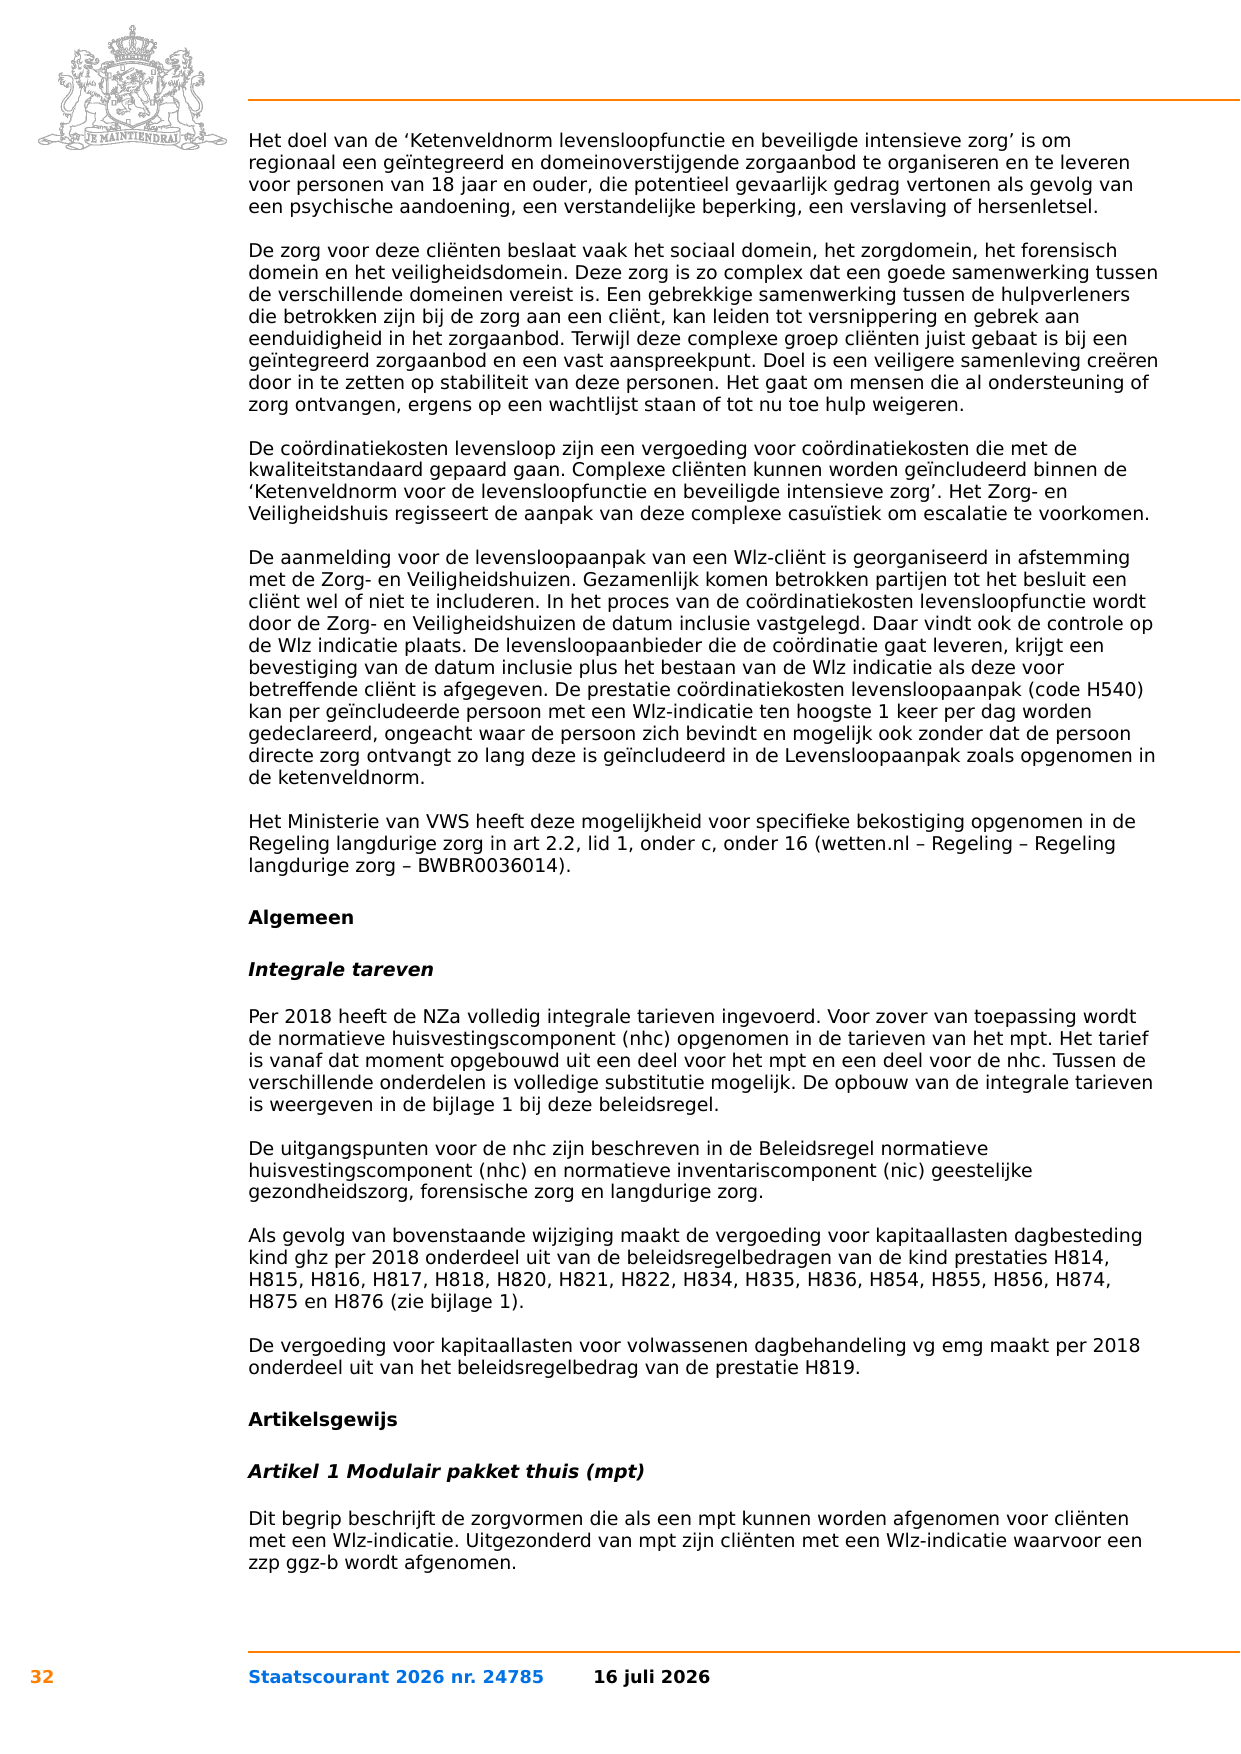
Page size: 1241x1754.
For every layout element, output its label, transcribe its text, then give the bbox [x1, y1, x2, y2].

subtitle Algemeen [248, 907, 1163, 929]
text De coördinatiekosten levensloop zijn een vergoeding voor coördinatiekosten die met de kwaliteitstandaard gepaard gaan. Complexe cliënten kunnen worden geïncludeerd binnen de ‘Ketenveldnorm voor de levensloopfunctie en beveiligde intensieve zorg’. Het Zorg- en Veiligheidshuis regisseert de aanpak van deze complexe casuïstiek om escalatie te voorkomen. [248, 437, 1163, 525]
text De zorg voor deze cliënten beslaat vaak het sociaal domein, het zorgdomein, het forensisch domein en het veiligheidsdomein. Deze zorg is zo complex dat een goede samenwerking tussen de verschillende domeinen vereist is. Een gebrekkige samenwerking tussen de hulpverleners die betrokken zijn bij de zorg aan een cliënt, kan leiden tot versnippering en gebrek aan eenduidigheid in het zorgaanbod. Terwijl deze complexe groep cliënten juist gebaat is bij een geïntegreerd zorgaanbod en een vast aanspreekpunt. Doel is een veiligere samenleving creëren door in te zetten op stabiliteit van deze personen. Het gaat om mensen die al ondersteuning of zorg ontvangen, ergens op een wachtlijst staan of tot nu toe hulp weigeren. [248, 240, 1163, 416]
text Dit begrip beschrijft de zorgvormen die als een mpt kunnen worden afgenomen voor cliënten met een Wlz-indicatie. Uitgezonderd van mpt zijn cliënten met een Wlz-indicatie waarvoor een zzp ggz-b wordt afgenomen. [248, 1508, 1163, 1574]
subtitle Integrale tareven [248, 959, 1163, 981]
text Als gevolg van bovenstaande wijziging maakt de vergoeding voor kapitaallasten dagbesteding kind ghz per 2018 onderdeel uit van de beleidsregelbedragen van de kind prestaties H814, H815, H816, H817, H818, H820, H821, H822, H834, H835, H836, H854, H855, H856, H874, H875 en H876 (zie bijlage 1). [248, 1225, 1163, 1313]
picture [38, 25, 227, 150]
subtitle Artikelsgewijs [248, 1409, 1163, 1431]
text De uitgangspunten voor de nhc zijn beschreven in de Beleidsregel normatieve huisvestingscomponent (nhc) en normatieve inventariscomponent (nic) geestelijke gezondheidszorg, forensische zorg en langdurige zorg. [248, 1137, 1163, 1203]
text Het doel van de ‘Ketenveldnorm levensloopfunctie en beveiligde intensieve zorg’ is om regionaal een geïntegreerd en domeinoverstijgende zorgaanbod te organiseren en te leveren voor personen van 18 jaar en ouder, die potentieel gevaarlijk gedrag vertonen als gevolg van een psychische aandoening, een verstandelijke beperking, een verslaving of hersenletsel. [248, 130, 1163, 218]
text De aanmelding voor de levensloopaanpak van een Wlz-cliënt is georganiseerd in afstemming met de Zorg- en Veiligheidshuizen. Gezamenlijk komen betrokken partijen tot het besluit een cliënt wel of niet te includeren. In het proces van de coördinatiekosten levensloopfunctie wordt door de Zorg- en Veiligheidshuizen de datum inclusie vastgelegd. Daar vindt ook de controle op de Wlz indicatie plaats. De levensloopaanbieder die de coördinatie gaat leveren, krijgt een bevestiging van de datum inclusie plus het bestaan van de Wlz indicatie als deze voor betreffende cliënt is afgegeven. De prestatie coördinatiekosten levensloopaanpak (code H540) kan per geïncludeerde persoon met een Wlz-indicatie ten hoogste 1 keer per dag worden gedeclareerd, ongeacht waar de persoon zich bevindt en mogelijk ook zonder dat de persoon directe zorg ontvangt zo lang deze is geïncludeerd in de Levensloopaanpak zoals opgenomen in de ketenveldnorm. [248, 547, 1163, 789]
text Per 2018 heeft de NZa volledig integrale tarieven ingevoerd. Voor zover van toepassing wordt de normatieve huisvestingscomponent (nhc) opgenomen in de tarieven van het mpt. Het tarief is vanaf dat moment opgebouwd uit een deel voor het mpt en een deel voor de nhc. Tussen de verschillende onderdelen is volledige substitutie mogelijk. De opbouw van de integrale tarieven is weergeven in de bijlage 1 bij deze beleidsregel. [248, 1006, 1163, 1116]
text Het Ministerie van VWS heeft deze mogelijkheid voor specifieke bekostiging opgenomen in de Regeling langdurige zorg in art 2.2, lid 1, onder c, onder 16 (wetten.nl – Regeling – Regeling langdurige zorg – BWBR0036014). [248, 811, 1163, 877]
text De vergoeding voor kapitaallasten voor volwassenen dagbehandeling vg emg maakt per 2018 onderdeel uit van het beleidsregelbedrag van de prestatie H819. [248, 1335, 1163, 1379]
subtitle Artikel 1 Modulair pakket thuis (mpt) [248, 1461, 1163, 1483]
